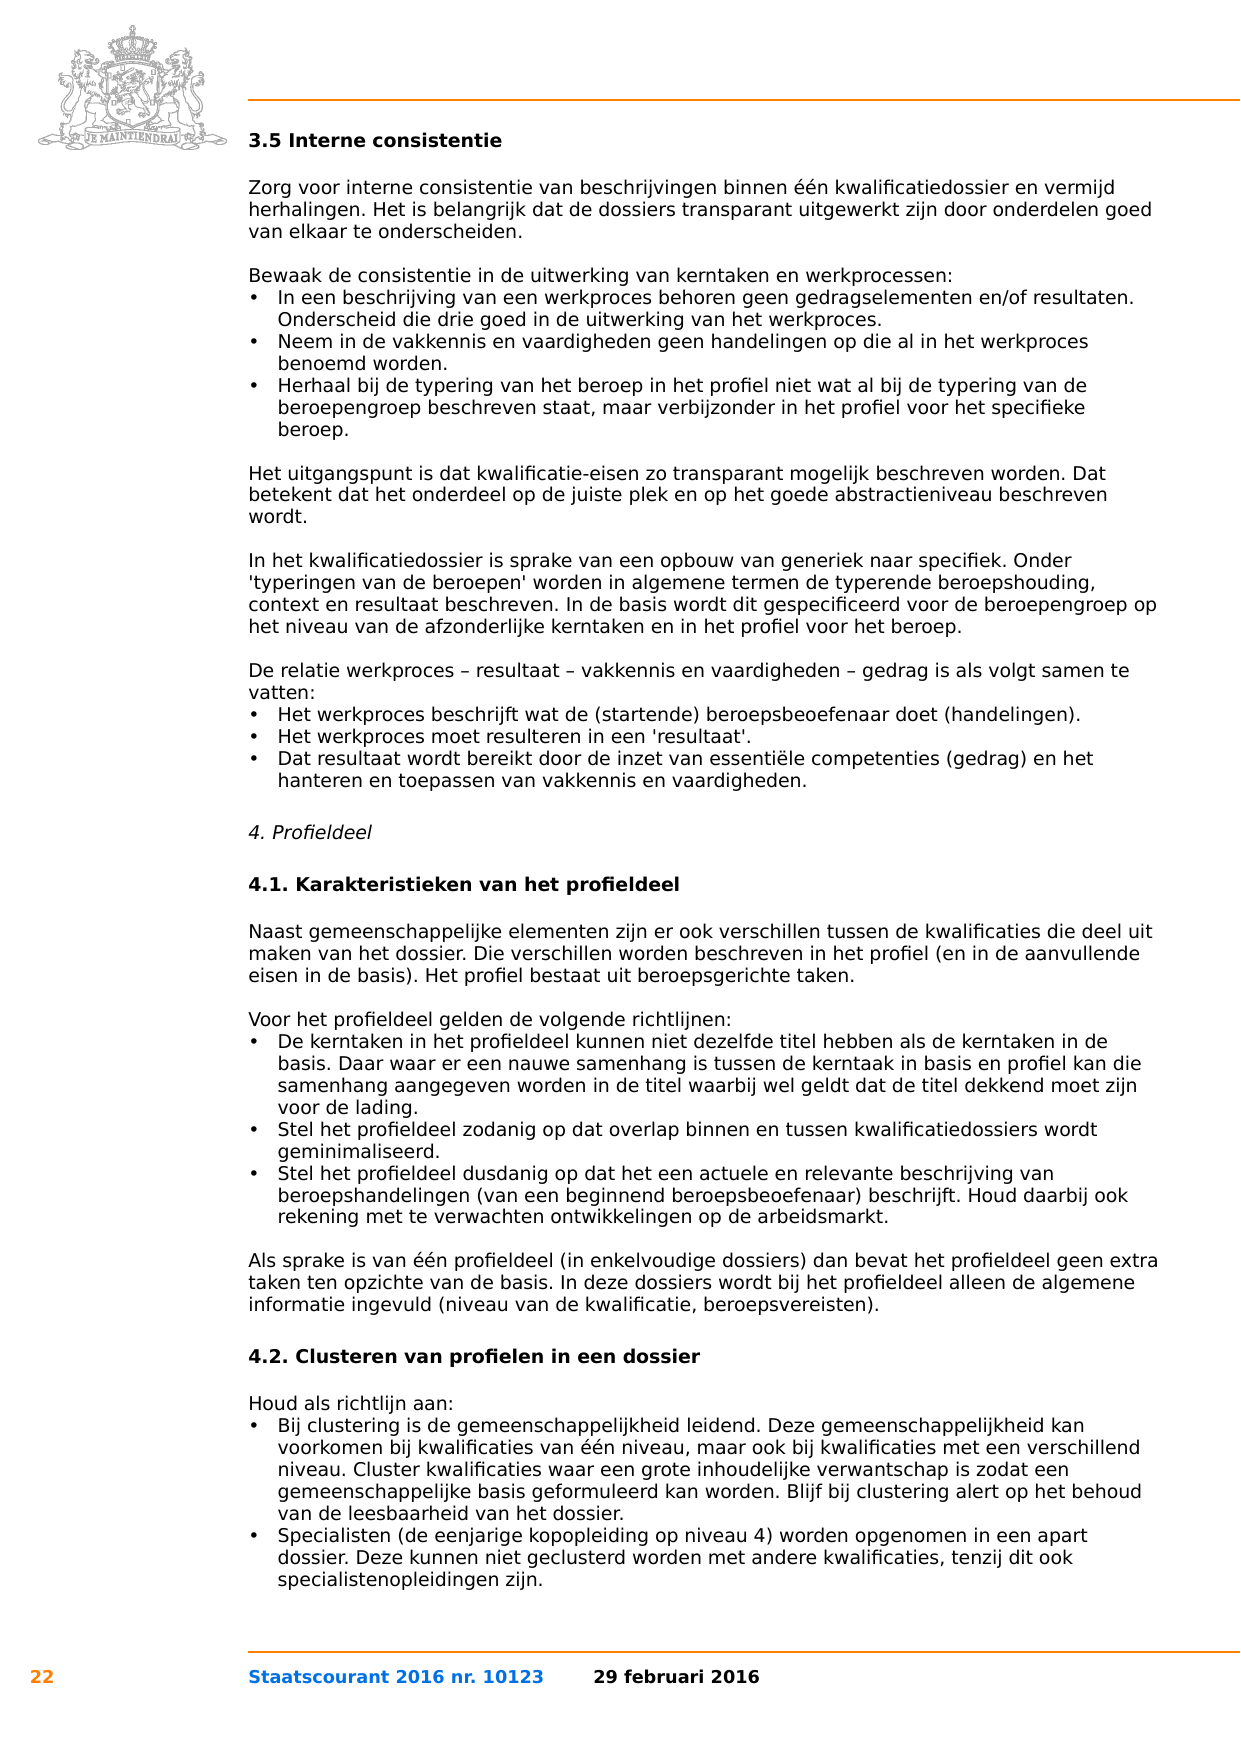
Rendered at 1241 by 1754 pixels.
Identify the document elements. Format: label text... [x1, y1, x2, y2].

subtitle 4.2. Clusteren van profielen in een dossier [248, 1346, 1163, 1368]
text In het kwalificatiedossier is sprake van een opbouw van generiek naar specifiek. Onder 'typeringen van de beroepen' worden in algemene termen de typerende beroepshouding, context en resultaat beschreven. In de basis wordt dit gespecificeerd voor de beroepengroep op het niveau van de afzonderlijke kerntaken en in het profiel voor het beroep. [248, 550, 1163, 638]
text • Bij clustering is de gemeenschappelijkheid leidend. Deze gemeenschappelijkheid kan voorkomen bij kwalificaties van één niveau, maar ook bij kwalificaties met een verschillend niveau. Cluster kwalificaties waar een grote inhoudelijke verwantschap is zodat een gemeenschappelijke basis geformuleerd kan worden. Blijf bij clustering alert op het behoud van de leesbaarheid van het dossier. [248, 1415, 1163, 1525]
text Houd als richtlijn aan: [248, 1393, 1163, 1415]
text • De kerntaken in het profieldeel kunnen niet dezelfde titel hebben als de kerntaken in de basis. Daar waar er een nauwe samenhang is tussen de kerntaak in basis en profiel kan die samenhang aangegeven worden in de titel waarbij wel geldt dat de titel dekkend moet zijn voor de lading. [248, 1031, 1163, 1118]
text • In een beschrijving van een werkproces behoren geen gedragselementen en/of resultaten. Onderscheid die drie goed in de uitwerking van het werkproces. [248, 287, 1163, 331]
subtitle 4.1. Karakteristieken van het profieldeel [248, 874, 1163, 896]
text De relatie werkproces – resultaat – vakkennis en vaardigheden – gedrag is als volgt samen te vatten: [248, 660, 1163, 704]
text • Specialisten (de eenjarige kopopleiding op niveau 4) worden opgenomen in een apart dossier. Deze kunnen niet geclusterd worden met andere kwalificaties, tenzij dit ook specialistenopleidingen zijn. [248, 1525, 1163, 1591]
text • Stel het profieldeel zodanig op dat overlap binnen en tussen kwalificatiedossiers wordt geminimaliseerd. [248, 1118, 1163, 1162]
text • Dat resultaat wordt bereikt door de inzet van essentiële competenties (gedrag) en het hanteren en toepassen van vakkennis en vaardigheden. [248, 748, 1163, 792]
text Het uitgangspunt is dat kwalificatie-eisen zo transparant mogelijk beschreven worden. Dat betekent dat het onderdeel op de juiste plek en op het goede abstractieniveau beschreven wordt. [248, 462, 1163, 528]
subtitle 4. Profieldeel [248, 822, 1163, 844]
text Als sprake is van één profieldeel (in enkelvoudige dossiers) dan bevat het profieldeel geen extra taken ten opzichte van de basis. In deze dossiers wordt bij het profieldeel alleen de algemene informatie ingevuld (niveau van de kwalificatie, beroepsvereisten). [248, 1250, 1163, 1316]
text • Het werkproces moet resulteren in een 'resultaat'. [248, 726, 1163, 748]
text Bewaak de consistentie in de uitwerking van kerntaken en werkprocessen: [248, 265, 1163, 287]
text • Stel het profieldeel dusdanig op dat het een actuele en relevante beschrijving van beroepshandelingen (van een beginnend beroepsbeoefenaar) beschrijft. Houd daarbij ook rekening met te verwachten ontwikkelingen op de arbeidsmarkt. [248, 1162, 1163, 1228]
text Zorg voor interne consistentie van beschrijvingen binnen één kwalificatiedossier en vermijd herhalingen. Het is belangrijk dat de dossiers transparant uitgewerkt zijn door onderdelen goed van elkaar te onderscheiden. [248, 177, 1163, 243]
subtitle 3.5 Interne consistentie [248, 130, 1163, 152]
text • Herhaal bij de typering van het beroep in het profiel niet wat al bij de typering van de beroepengroep beschreven staat, maar verbijzonder in het profiel voor het specifieke beroep. [248, 374, 1163, 441]
text Naast gemeenschappelijke elementen zijn er ook verschillen tussen de kwalificaties die deel uit maken van het dossier. Die verschillen worden beschreven in het profiel (en in de aanvullende eisen in de basis). Het profiel bestaat uit beroepsgerichte taken. [248, 921, 1163, 987]
text Voor het profieldeel gelden de volgende richtlijnen: [248, 1009, 1163, 1031]
text • Het werkproces beschrijft wat de (startende) beroepsbeoefenaar doet (handelingen). [248, 704, 1163, 726]
text • Neem in de vakkennis en vaardigheden geen handelingen op die al in het werkproces benoemd worden. [248, 331, 1163, 374]
picture [38, 25, 227, 150]
